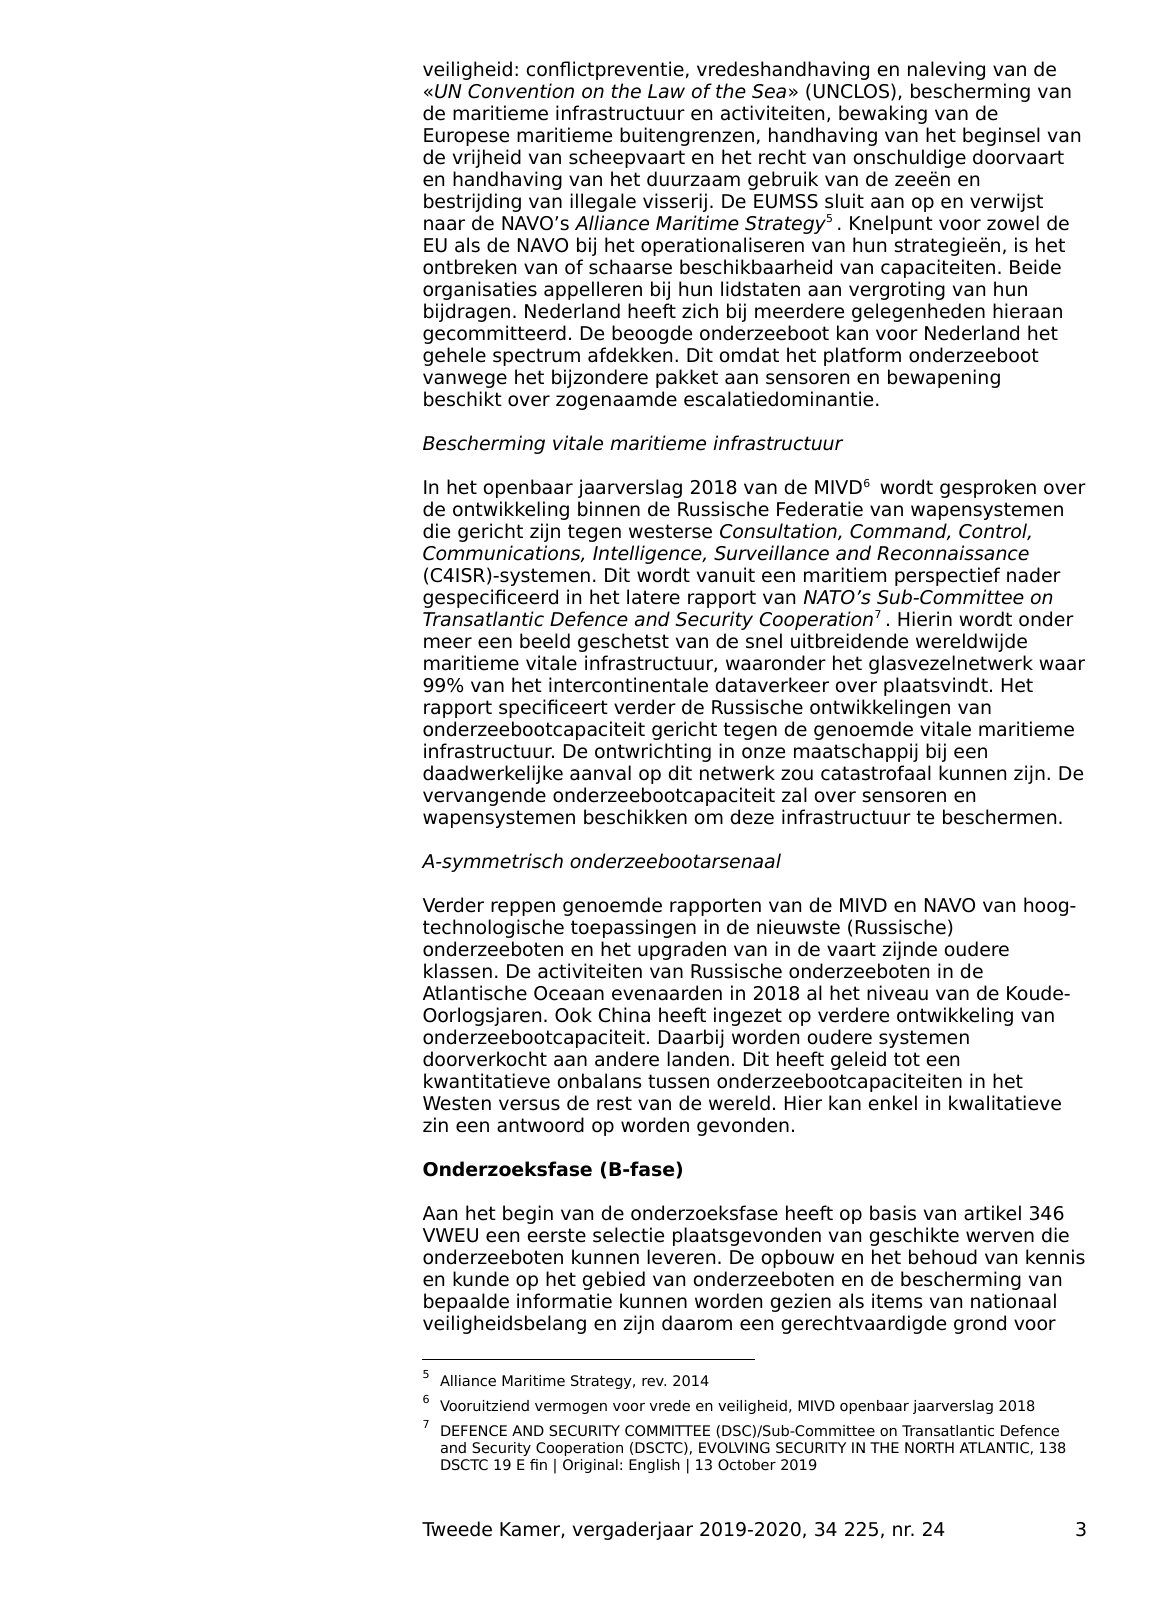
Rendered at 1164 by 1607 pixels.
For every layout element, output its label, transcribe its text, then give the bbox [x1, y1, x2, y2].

text Aan het begin van de onderzoeksfase heeft op basis van artikel 346 VWEU een eerste selectie plaatsgevonden van geschikte werven die onderzeeboten kunnen leveren. De opbouw en het behoud van kennis en kunde op het gebied van onderzeeboten en de bescherming van bepaalde informatie kunnen worden gezien als items van nationaal veiligheidsbelang en zijn daarom een gerechtvaardigde grond voor [422, 1203, 1087, 1335]
text Verder reppen genoemde rapporten van de MIVD en NAVO van hoog-technologische toepassingen in de nieuwste (Russische) onderzeeboten en het upgraden van in de vaart zijnde oudere klassen. De activiteiten van Russische onderzeeboten in de Atlantische Oceaan evenaarden in 2018 al het niveau van de Koude-Oorlogsjaren. Ook China heeft ingezet op verdere ontwikkeling van onderzeebootcapaciteit. Daarbij worden oudere systemen doorverkocht aan andere landen. Dit heeft geleid tot een kwantitatieve onbalans tussen onderzeebootcapaciteiten in het Westen versus de rest van de wereld. Hier kan enkel in kwalitatieve zin een antwoord op worden gevonden. [422, 895, 1087, 1137]
text Alliance Maritime Strategy, rev. 2014 [422, 1368, 1087, 1391]
text DEFENCE AND SECURITY COMMITTEE (DSC)/Sub-Committee on Transatlantic Defence and Security Cooperation (DSCTC), EVOLVING SECURITY IN THE NORTH ATLANTIC, 138 DSCTC 19 E fin | Original: English | 13 October 2019 [422, 1418, 1087, 1474]
subtitle A-symmetrisch onderzeebootarsenaal [422, 851, 1087, 873]
subtitle Bescherming vitale maritieme infrastructuur [422, 433, 1087, 455]
subtitle Onderzoeksfase (B-fase) [422, 1159, 1087, 1181]
text Vooruitziend vermogen voor vrede en veiligheid, MIVD openbaar jaarverslag 2018 [422, 1393, 1087, 1416]
text In het openbaar jaarverslag 2018 van de MIVD wordt gesproken over de ontwikkeling binnen de Russische Federatie van wapensystemen die gericht zijn tegen westerse Consultation, Command, Control, Communications, Intelligence, Surveillance and Reconnaissance (C4ISR)-systemen. Dit wordt vanuit een maritiem perspectief nader gespecificeerd in het latere rapport van NATO’s Sub-Committee on Transatlantic Defence and Security Cooperation. Hierin wordt onder meer een beeld geschetst van de snel uitbreidende wereldwijde maritieme vitale infrastructuur, waaronder het glasvezelnetwerk waar 99% van het intercontinentale dataverkeer over plaatsvindt. Het rapport specificeert verder de Russische ontwikkelingen van onderzeebootcapaciteit gericht tegen de genoemde vitale maritieme infrastructuur. De ontwrichting in onze maatschappij bij een daadwerkelijke aanval op dit netwerk zou catastrofaal kunnen zijn. De vervangende onderzeebootcapaciteit zal over sensoren en wapensystemen beschikken om deze infrastructuur te beschermen. [422, 477, 1087, 829]
text veiligheid: conflictpreventie, vredeshandhaving en naleving van de «UN Convention on the Law of the Sea» (UNCLOS), bescherming van de maritieme infrastructuur en activiteiten, bewaking van de Europese maritieme buitengrenzen, handhaving van het beginsel van de vrijheid van scheepvaart en het recht van onschuldige doorvaart en handhaving van het duurzaam gebruik van de zeeën en bestrijding van illegale visserij. De EUMSS sluit aan op en verwijst naar de NAVO’s Alliance Maritime Strategy. Knelpunt voor zowel de EU als de NAVO bij het operationaliseren van hun strategieën, is het ontbreken van of schaarse beschikbaarheid van capaciteiten. Beide organisaties appelleren bij hun lidstaten aan vergroting van hun bijdragen. Nederland heeft zich bij meerdere gelegenheden hieraan gecommitteerd. De beoogde onderzeeboot kan voor Nederland het gehele spectrum afdekken. Dit omdat het platform onderzeeboot vanwege het bijzondere pakket aan sensoren en bewapening beschikt over zogenaamde escalatiedominantie. [422, 59, 1087, 411]
